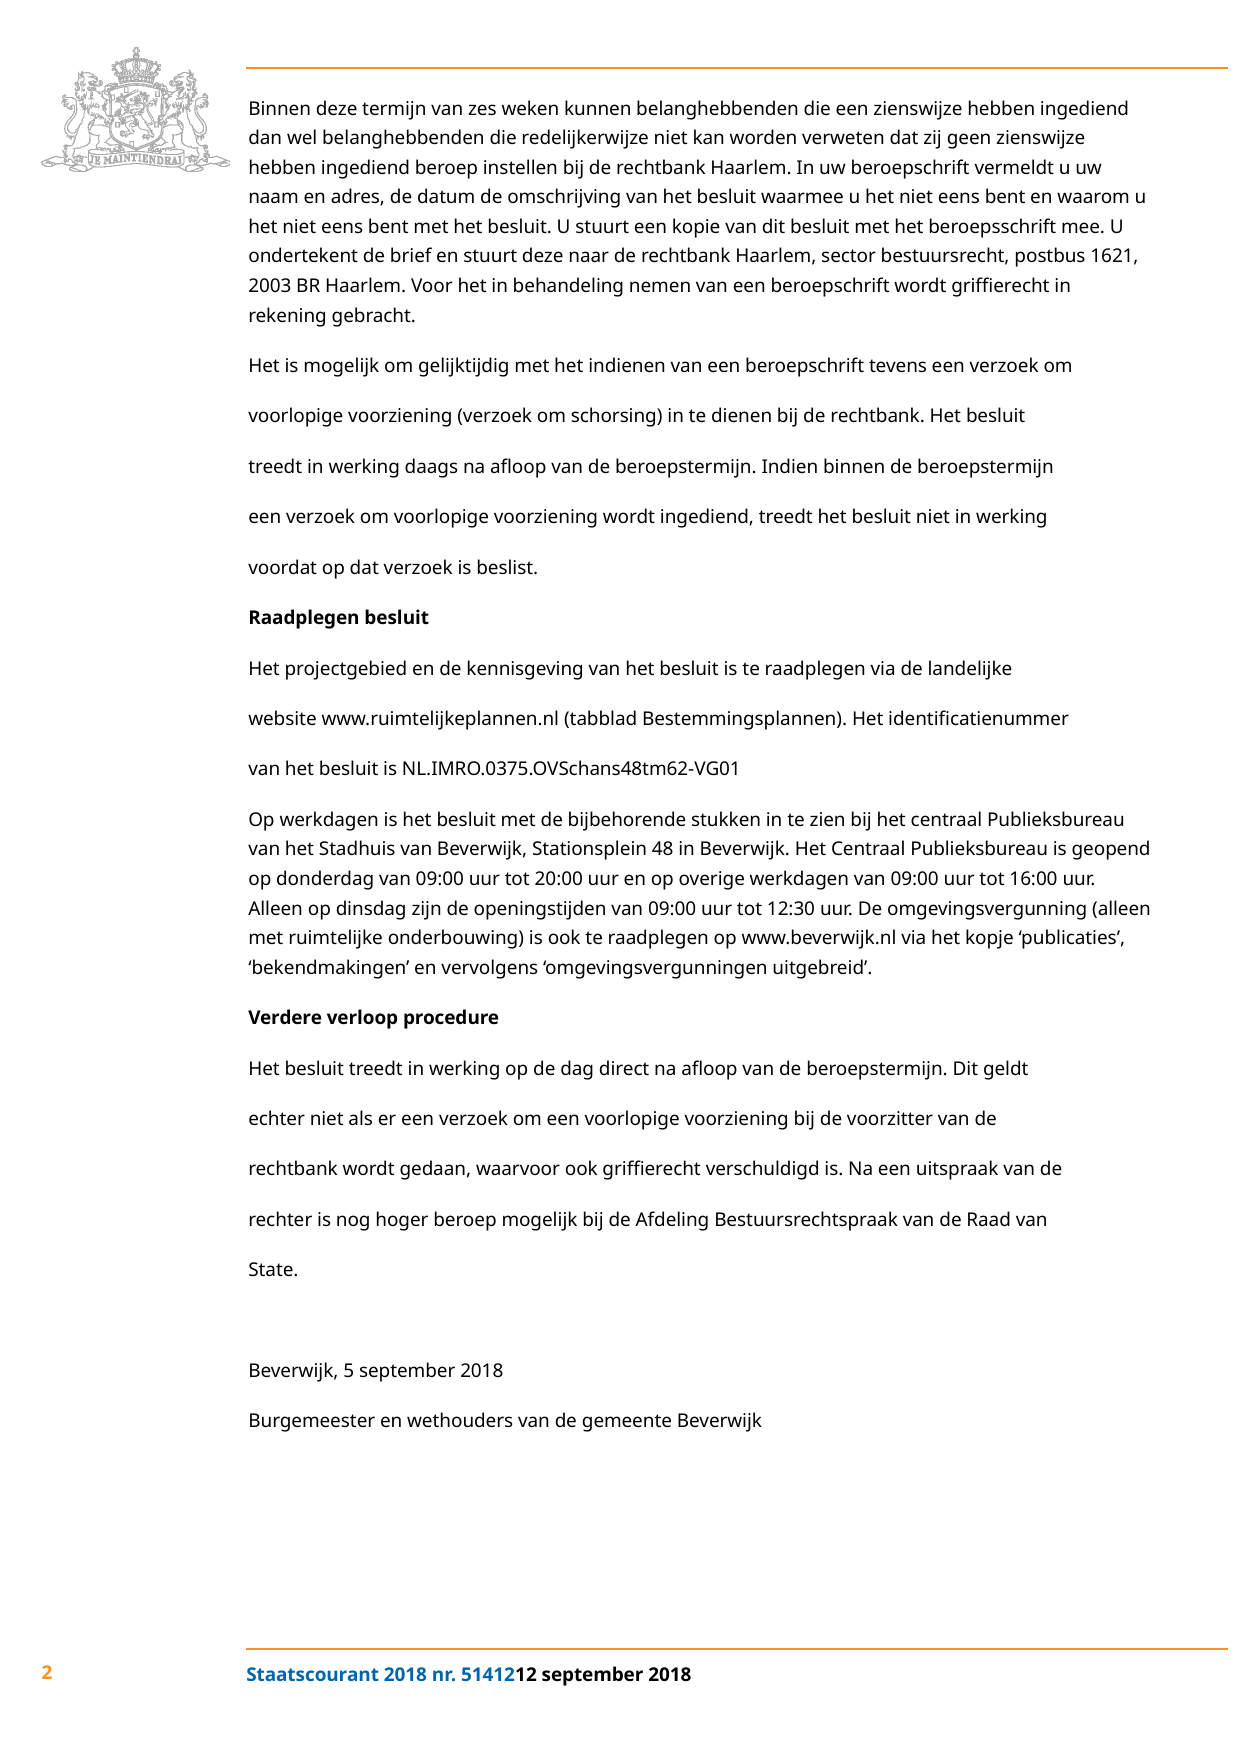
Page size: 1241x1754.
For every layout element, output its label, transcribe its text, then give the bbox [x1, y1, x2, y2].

text rechter is nog hoger beroep mogelijk bij de Afdeling Bestuursrechtspraak van de Raad van [248, 1206, 1152, 1232]
text website www.ruimtelijkeplannen.nl (tabblad Bestemmingsplannen). Het identificatienummer [248, 705, 1152, 731]
text voorlopige voorziening (verzoek om schorsing) in te dienen bij de rechtbank. Het besluit [248, 403, 1152, 428]
text van het besluit is NL.IMRO.0375.OVSchans48tm62-VG01 [248, 756, 1152, 781]
text Binnen deze termijn van zes weken kunnen belanghebbenden die een zienswijze hebben ingediend dan wel belanghebbenden die redelijkerwijze niet kan worden verweten dat zij geen zienswijze hebben ingediend beroep instellen bij de rechtbank Haarlem. In uw beroepschrift vermeldt u uw naam en adres, de datum de omschrijving van het besluit waarmee u het niet eens bent en waarom u het niet eens bent met het besluit. U stuurt een kopie van dit besluit met het beroepsschrift mee. U ondertekent de brief en stuurt deze naar de rechtbank Haarlem, sector bestuursrecht, postbus 1621, 2003 BR Haarlem. Voor het in behandeling nemen van een beroepschrift wordt griffierecht in rekening gebracht. [248, 95, 1152, 328]
text een verzoek om voorlopige voorziening wordt ingediend, treedt het besluit niet in werking [248, 503, 1152, 529]
text echter niet als er een verzoek om een voorlopige voorziening bij de voorzitter van de [248, 1105, 1152, 1131]
text voordat op dat verzoek is beslist. [248, 554, 1152, 580]
text Op werkdagen is het besluit met de bijbehorende stukken in te zien bij het centraal Publieksbureau van het Stadhuis van Beverwijk, Stationsplein 48 in Beverwijk. Het Centraal Publieksbureau is geopend op donderdag van 09:00 uur tot 20:00 uur en op overige werkdagen van 09:00 uur tot 16:00 uur. Alleen op dinsdag zijn de openingstijden van 09:00 uur tot 12:30 uur. De omgevingsvergunning (alleen met ruimtelijke onderbouwing) is ook te raadplegen op www.beverwijk.nl via het kopje ‘publicaties’, ‘bekendmakingen’ en vervolgens ‘omgevingsvergunningen uitgebreid’. [248, 806, 1152, 980]
text Het projectgebied en de kennisgeving van het besluit is te raadplegen via de landelijke [248, 655, 1152, 681]
text Het besluit treedt in werking op de dag direct na afloop van de beroepstermijn. Dit geldt [248, 1055, 1152, 1081]
text Raadplegen besluit [248, 604, 1152, 630]
text Verdere verloop procedure [248, 1004, 1152, 1030]
text rechtbank wordt gedaan, waarvoor ook griffierecht verschuldigd is. Na een uitspraak van de [248, 1156, 1152, 1181]
text treedt in werking daags na afloop van de beroepstermijn. Indien binnen de beroepstermijn [248, 453, 1152, 479]
text State. [248, 1256, 1152, 1282]
picture [41, 47, 231, 172]
text Burgemeester en wethouders van de gemeente Beverwijk [248, 1408, 1152, 1433]
text Beverwijk, 5 september 2018 [248, 1357, 1152, 1383]
text Het is mogelijk om gelijktijdig met het indienen van een beroepschrift tevens een verzoek om [248, 352, 1152, 378]
